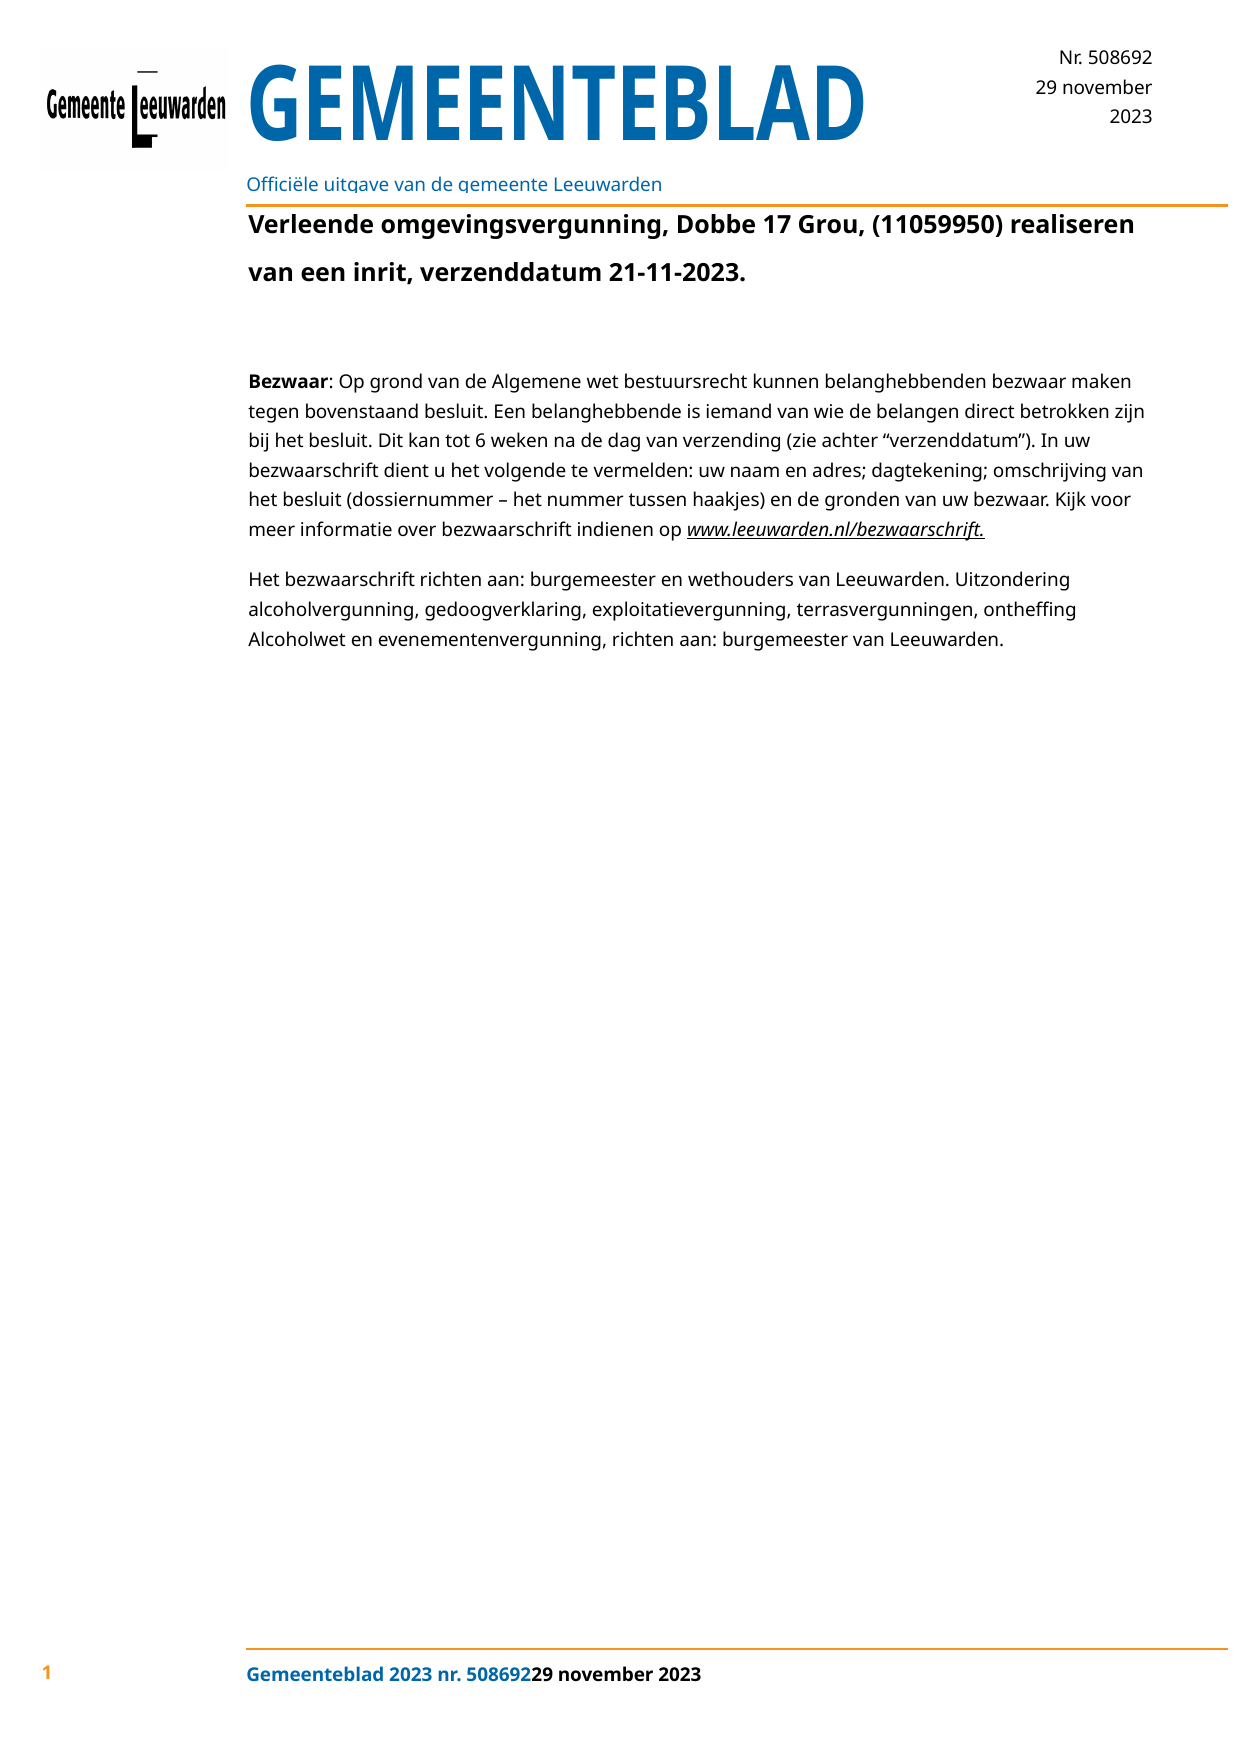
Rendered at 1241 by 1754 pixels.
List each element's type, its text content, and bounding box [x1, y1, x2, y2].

text Verleende omgevingsvergunning, Dobbe 17 Grou, (11059950) realiseren van een inrit, verzenddatum 21-11-2023. [248, 207, 1152, 288]
text Bezwaar: Op grond van de Algemene wet bestuursrecht kunnen belanghebbenden bezwaar maken tegen bovenstaand besluit. Een belanghebbende is iemand van wie de belangen direct betrokken zijn bij het besluit. Dit kan tot 6 weken na de dag van verzending (zie achter “verzenddatum”). In uw bezwaarschrift dient u het volgende te vermelden: uw naam en adres; dagtekening; omschrijving van het besluit (dossiernummer – het nummer tussen haakjes) en de gronden van uw bezwaar. Kijk voor meer informatie over bezwaarschrift indienen op www.leeuwarden.nl/bezwaarschrift. [248, 368, 1152, 542]
picture [41, 47, 231, 172]
text Het bezwaarschrift richten aan: burgemeester en wethouders van Leeuwarden. Uitzondering alcoholvergunning, gedoogverklaring, exploitatievergunning, terrasvergunningen, ontheffing Alcoholwet en evenementenvergunning, richten aan: burgemeester van Leeuwarden. [248, 567, 1152, 652]
